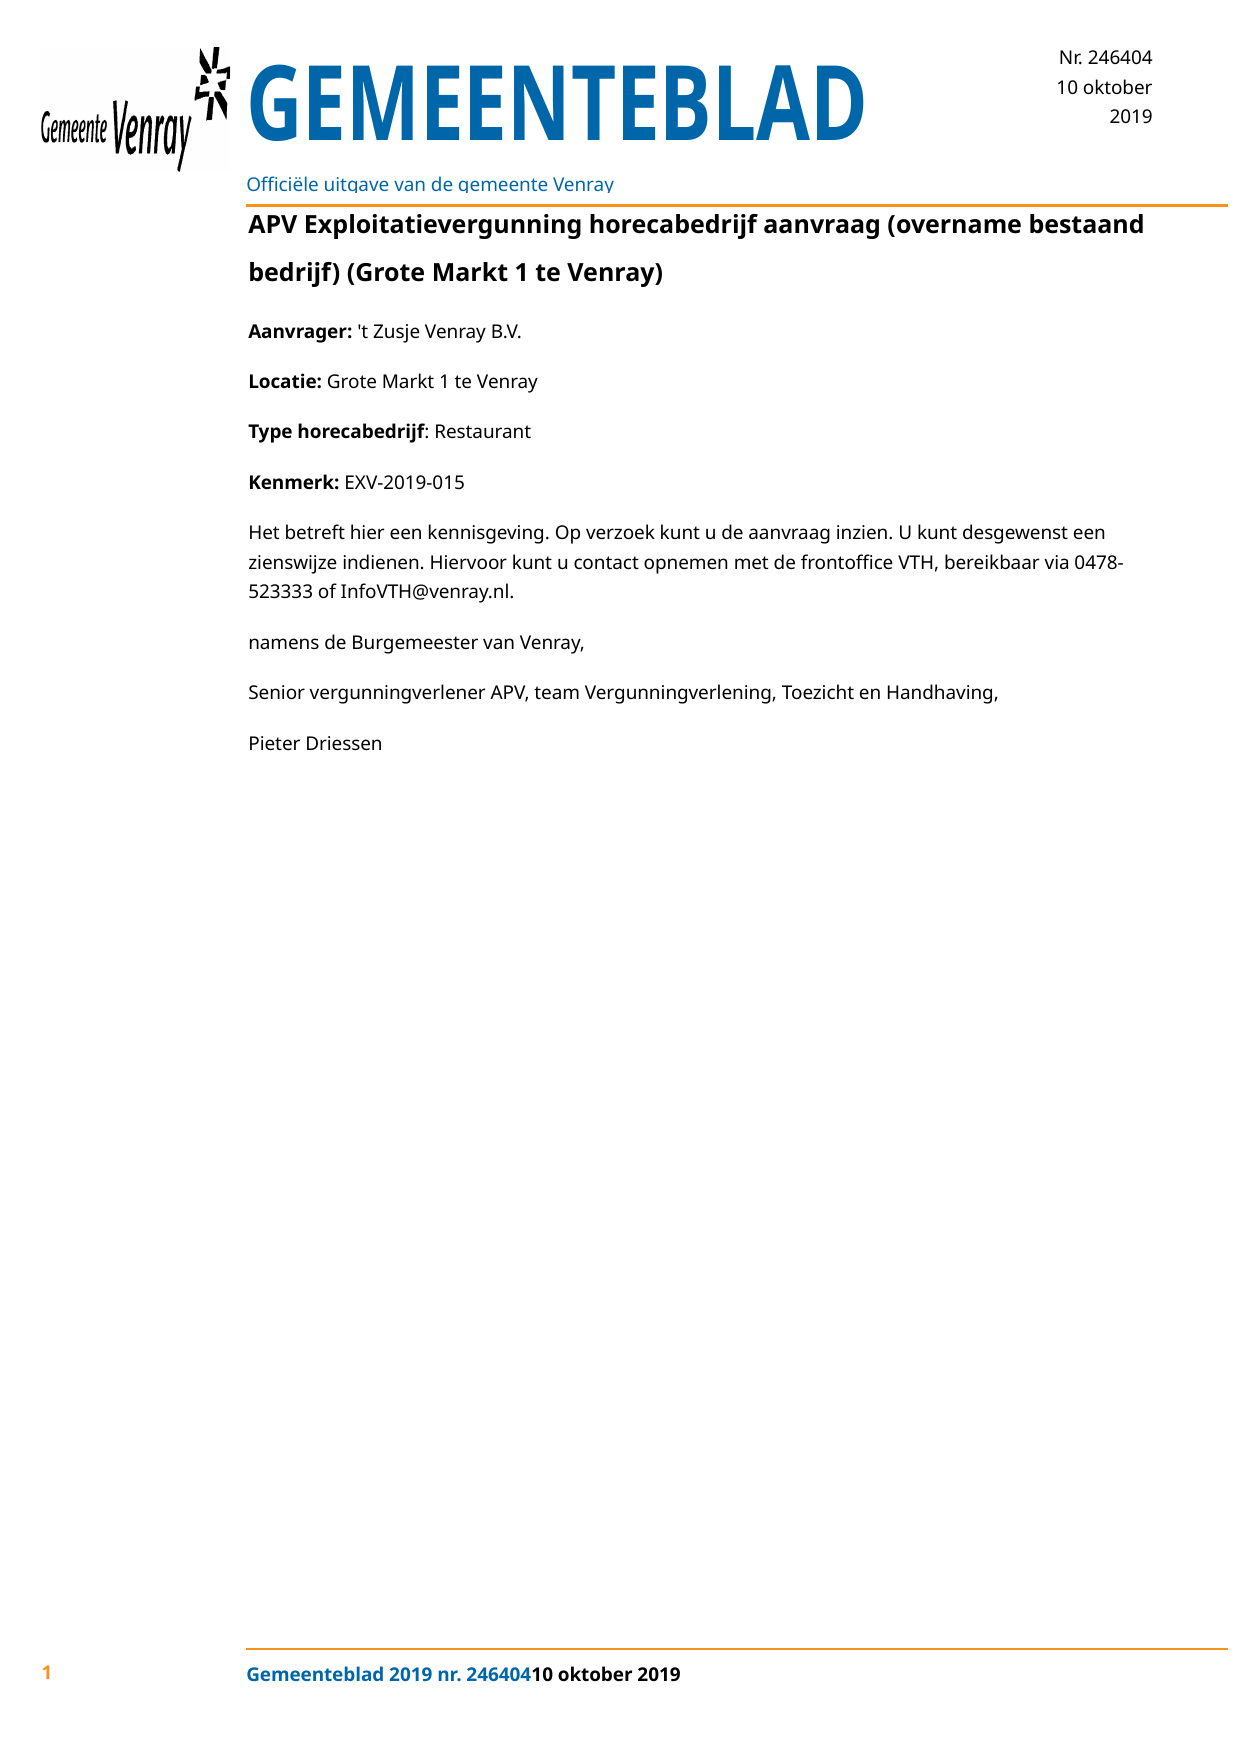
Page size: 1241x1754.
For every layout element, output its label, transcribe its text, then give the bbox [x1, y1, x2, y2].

text Het betreft hier een kennisgeving. Op verzoek kunt u de aanvraag inzien. U kunt desgewenst een zienswijze indienen. Hiervoor kunt u contact opnemen met de frontoffice VTH, bereikbaar via 0478-523333 of InfoVTH@venray.nl. [248, 519, 1152, 604]
text Type horecabedrijf: Restaurant [248, 419, 1152, 444]
text Locatie: Grote Markt 1 te Venray [248, 368, 1152, 394]
text Kenmerk: EXV-2019-015 [248, 469, 1152, 495]
text Senior vergunningverlener APV, team Vergunningverlening, Toezicht en Handhaving, [248, 679, 1152, 705]
text Pieter Driessen [248, 730, 1152, 756]
text namens de Burgemeester van Venray, [248, 629, 1152, 655]
picture [41, 47, 231, 172]
text APV Exploitatievergunning horecabedrijf aanvraag (overname bestaand bedrijf) (Grote Markt 1 te Venray) [248, 207, 1152, 288]
text Aanvrager: 't Zusje Venray B.V. [248, 318, 1152, 344]
